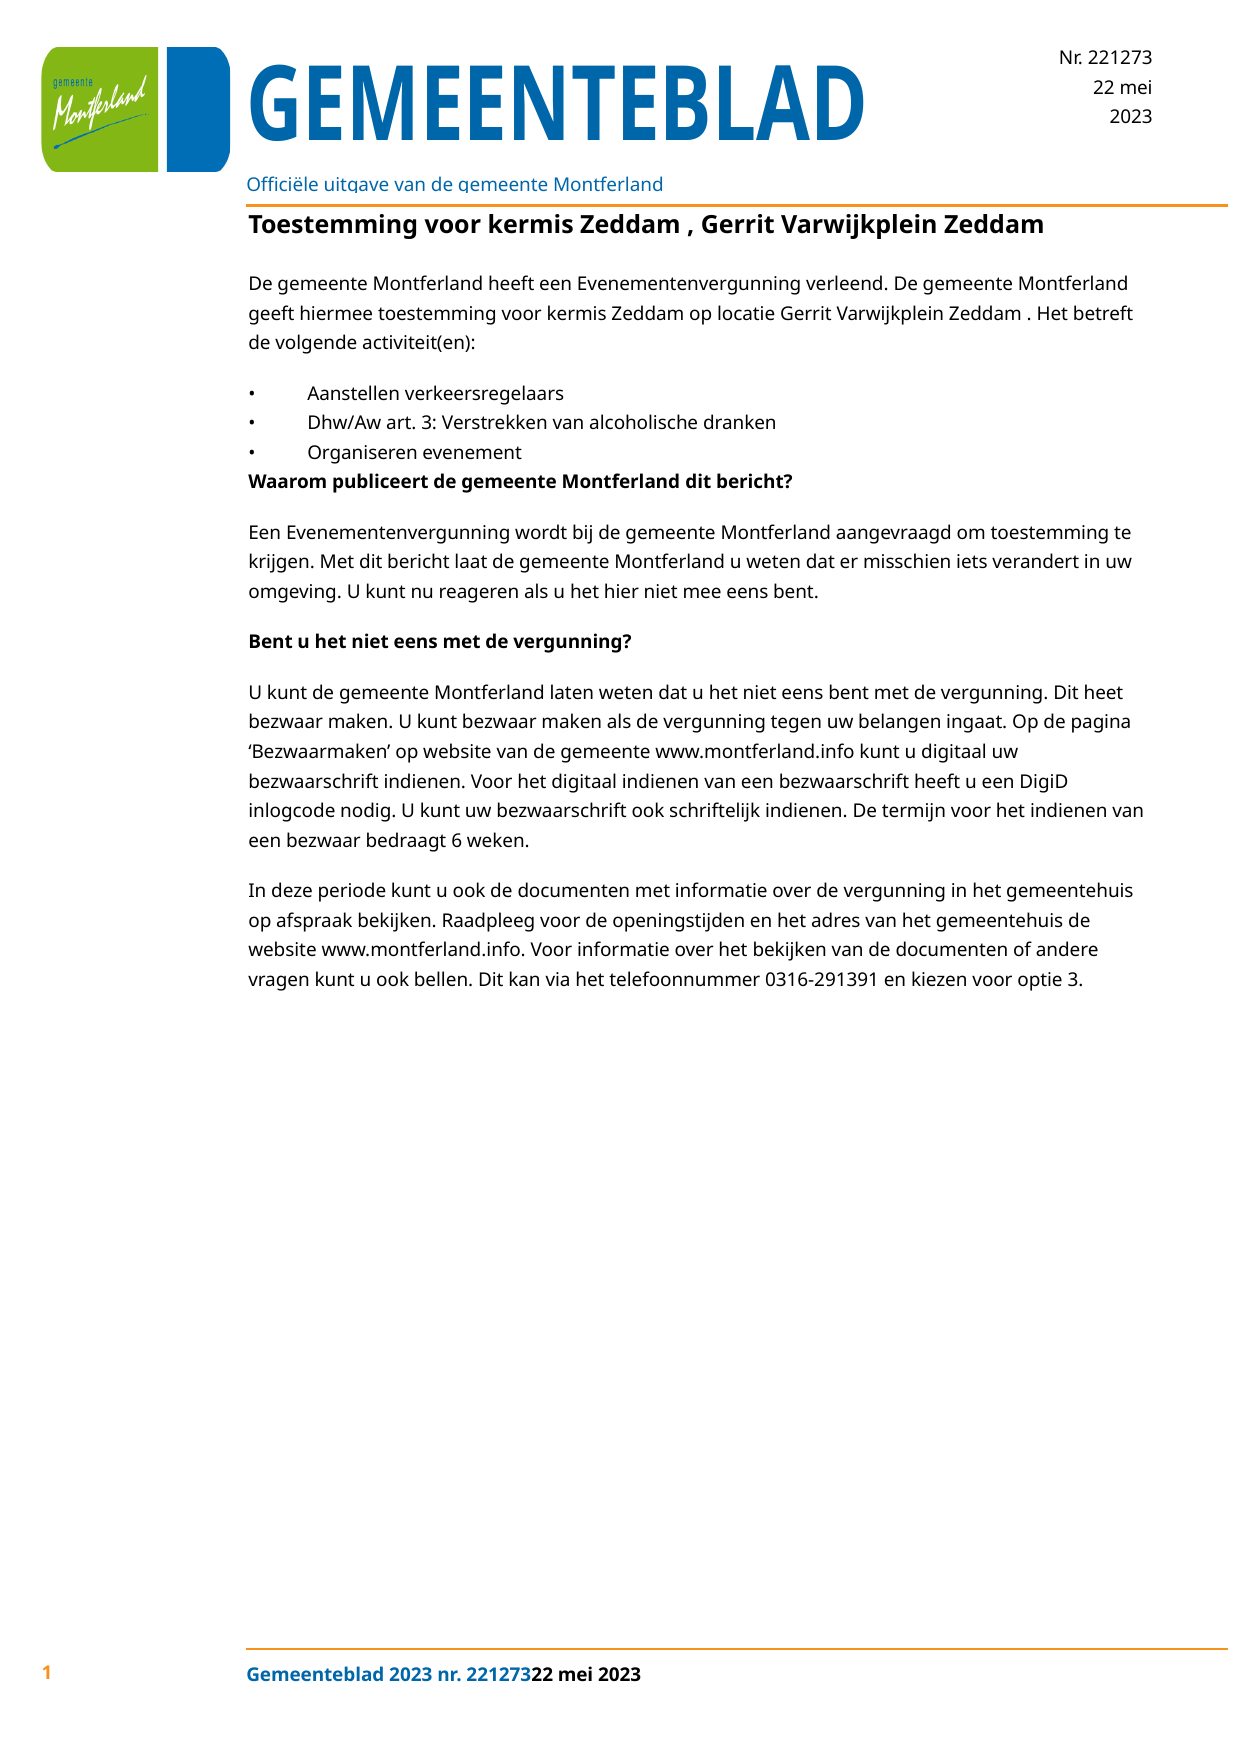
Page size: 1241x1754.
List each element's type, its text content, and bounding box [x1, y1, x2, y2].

text Bent u het niet eens met de vergunning? [248, 629, 1152, 654]
text U kunt de gemeente Montferland laten weten dat u het niet eens bent met de vergunning. Dit heet bezwaar maken. U kunt bezwaar maken als de vergunning tegen uw belangen ingaat. Op de pagina ‘Bezwaarmaken’ op website van de gemeente www.montferland.info kunt u digitaal uw bezwaarschrift indienen. Voor het digitaal indienen van een bezwaarschrift heeft u een DigiD inlogcode nodig. U kunt uw bezwaarschrift ook schriftelijk indienen. De termijn voor het indienen van een bezwaar bedraagt 6 weken. [248, 679, 1152, 853]
text Een Evenementenvergunning wordt bij de gemeente Montferland aangevraagd om toestemming te krijgen. Met dit bericht laat de gemeente Montferland u weten dat er misschien iets verandert in uw omgeving. U kunt nu reageren als u het hier niet mee eens bent. [248, 519, 1152, 604]
picture [41, 47, 231, 172]
text Toestemming voor kermis Zeddam , Gerrit Varwijkplein Zeddam [248, 207, 1152, 241]
text Waarom publiceert de gemeente Montferland dit bericht? [248, 469, 1152, 494]
list Aanstellen verkeersregelaars [248, 380, 1152, 406]
list Dhw/Aw art. 3: Verstrekken van alcoholische dranken [248, 409, 1152, 435]
text De gemeente Montferland heeft een Evenementenvergunning verleend. De gemeente Montferland geeft hiermee toestemming voor kermis Zeddam op locatie Gerrit Varwijkplein Zeddam . Het betreft de volgende activiteit(en): [248, 270, 1152, 355]
text In deze periode kunt u ook de documenten met informatie over de vergunning in het gemeentehuis op afspraak bekijken. Raadpleeg voor de openingstijden en het adres van het gemeentehuis de website www.montferland.info. Voor informatie over het bekijken van de documenten of andere vragen kunt u ook bellen. Dit kan via het telefoonnummer 0316-291391 en kiezen voor optie 3. [248, 877, 1152, 992]
list Organiseren evenement [248, 439, 1152, 465]
